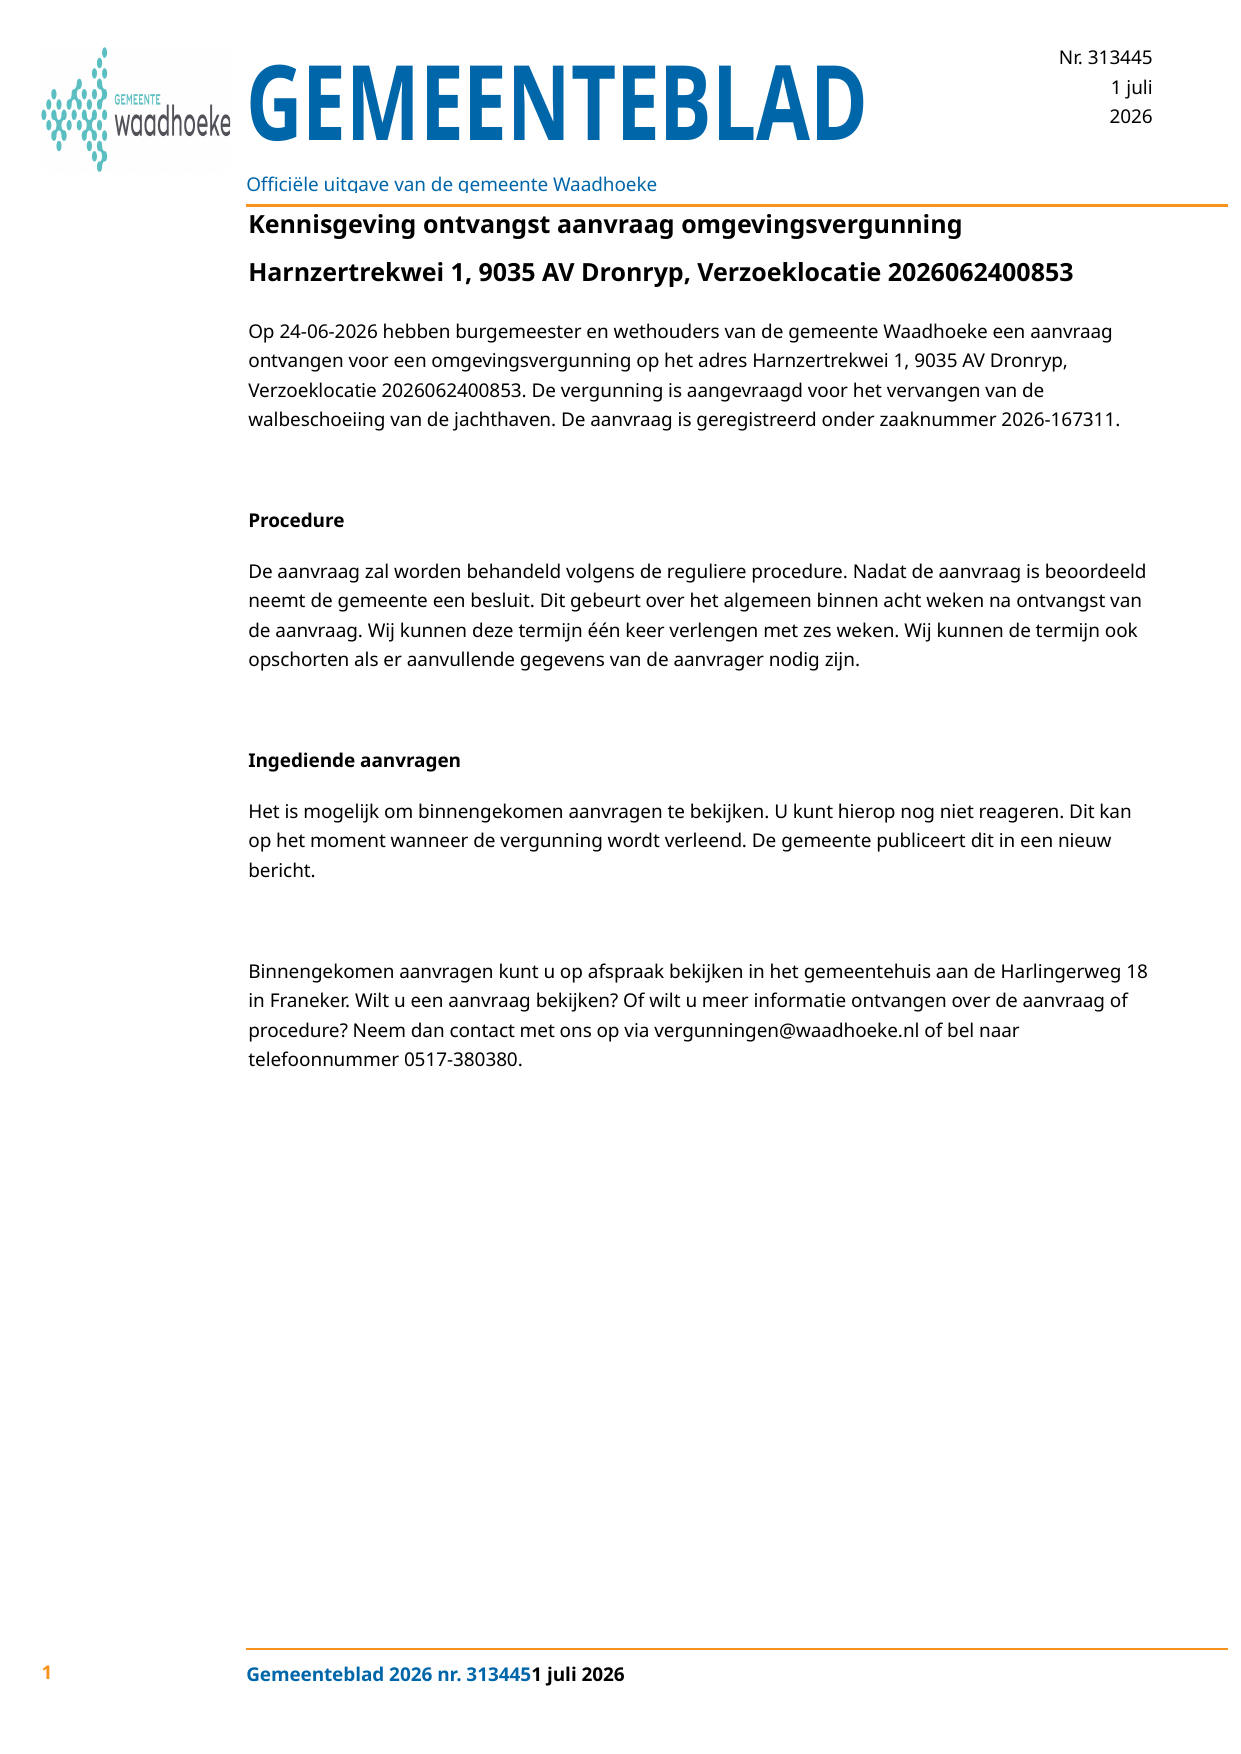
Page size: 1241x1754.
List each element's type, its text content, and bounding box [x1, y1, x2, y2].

text Het is mogelijk om binnengekomen aanvragen te bekijken. U kunt hierop nog niet reageren. Dit kan op het moment wanneer de vergunning wordt verleend. De gemeente publiceert dit in een nieuw bericht. [248, 798, 1152, 883]
text Op 24-06-2026 hebben burgemeester en wethouders van de gemeente Waadhoeke een aanvraag ontvangen voor een omgevingsvergunning op het adres Harnzertrekwei 1, 9035 AV Dronryp, Verzoeklocatie 2026062400853. De vergunning is aangevraagd voor het vervangen van de walbeschoeiing van de jachthaven. De aanvraag is geregistreerd onder zaaknummer 2026-167311. [248, 318, 1152, 432]
picture [41, 47, 231, 172]
text Ingediende aanvragen [248, 747, 1152, 773]
text Kennisgeving ontvangst aanvraag omgevingsvergunning Harnzertrekwei 1, 9035 AV Dronryp, Verzoeklocatie 2026062400853 [248, 207, 1152, 288]
text Binnengekomen aanvragen kunt u op afspraak bekijken in het gemeentehuis aan de Harlingerweg 18 in Franeker. Wilt u een aanvraag bekijken? Of wilt u meer informatie ontvangen over de aanvraag of procedure? Neem dan contact met ons op via vergunningen@waadhoeke.nl of bel naar telefoonnummer 0517-380380. [248, 958, 1152, 1072]
text De aanvraag zal worden behandeld volgens de reguliere procedure. Nadat de aanvraag is beoordeeld neemt de gemeente een besluit. Dit gebeurt over het algemeen binnen acht weken na ontvangst van de aanvraag. Wij kunnen deze termijn één keer verlengen met zes weken. Wij kunnen de termijn ook opschorten als er aanvullende gegevens van de aanvrager nodig zijn. [248, 558, 1152, 672]
text Procedure [248, 507, 1152, 533]
